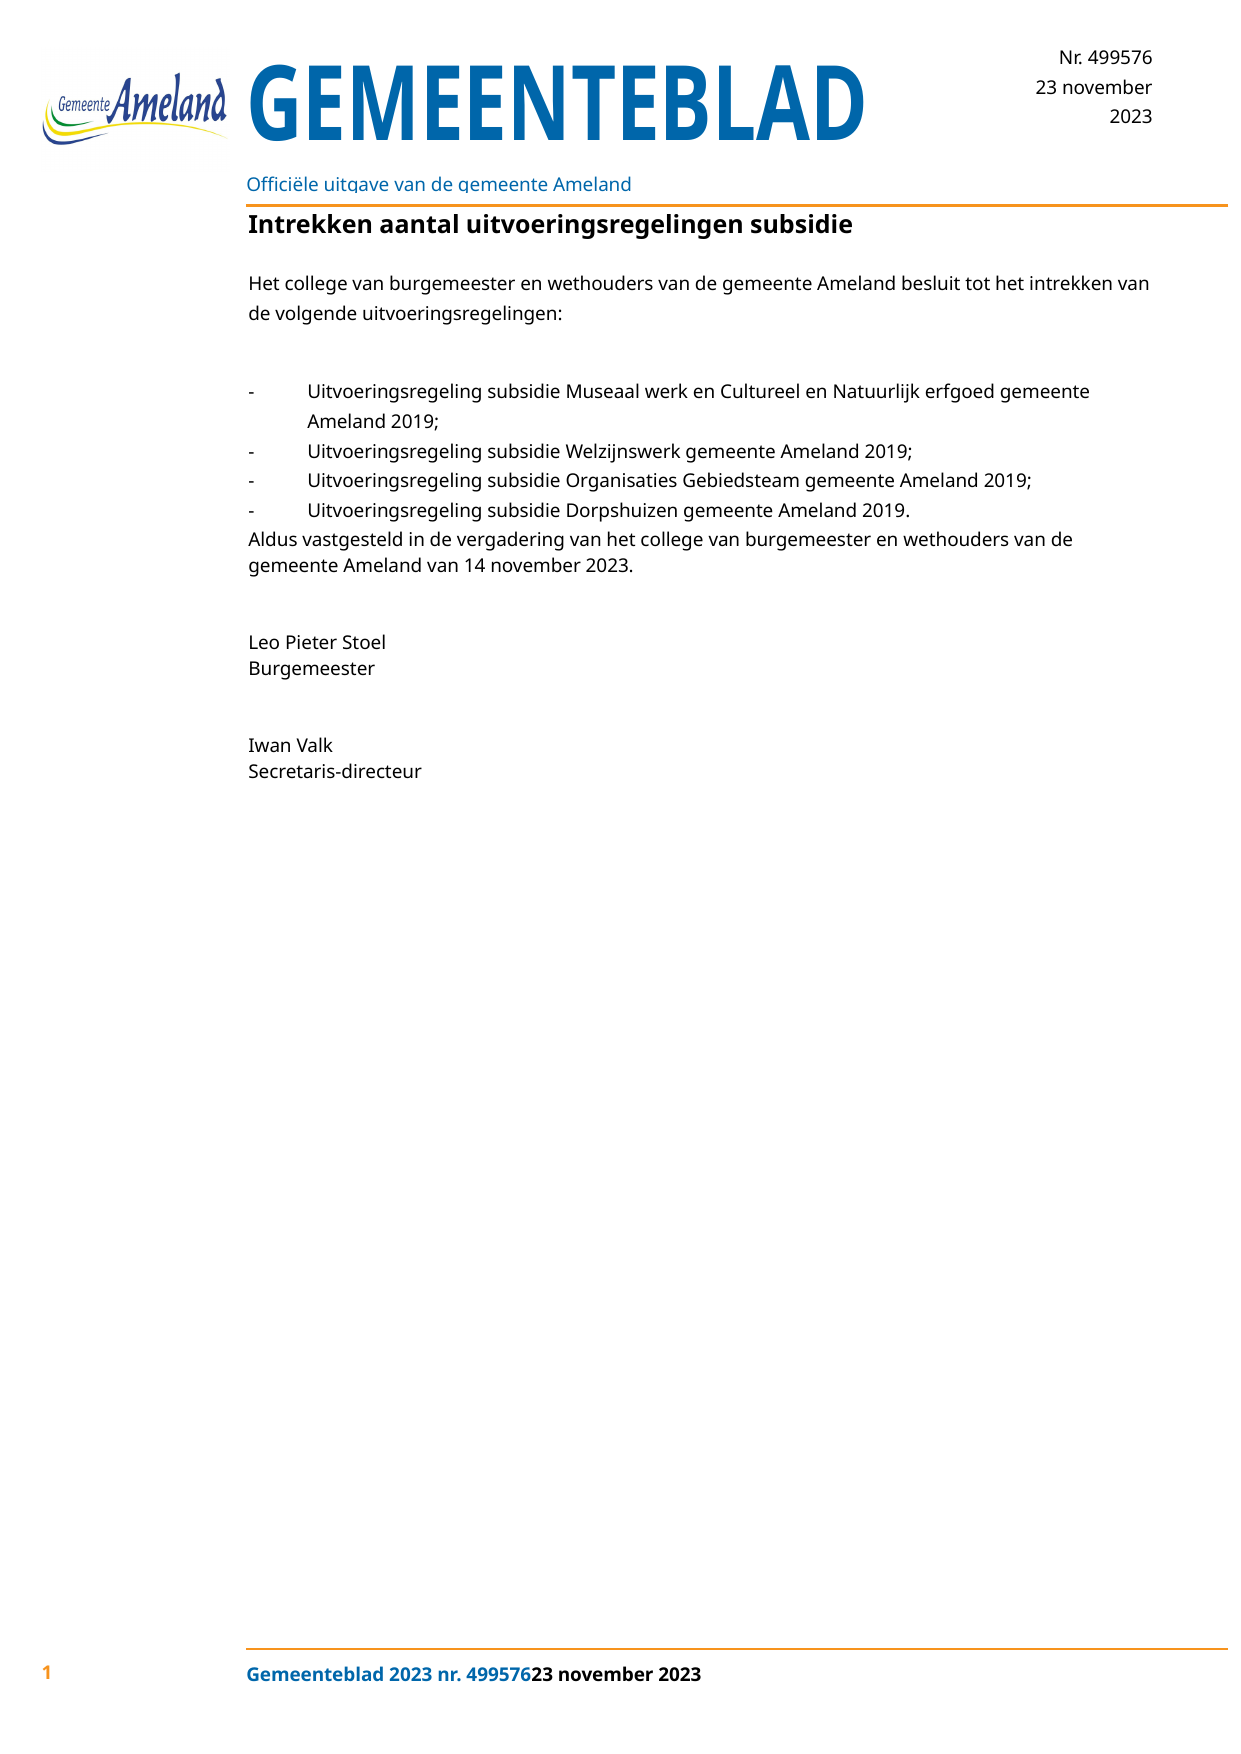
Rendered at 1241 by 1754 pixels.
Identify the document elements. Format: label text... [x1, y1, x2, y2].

picture [41, 47, 231, 172]
text Burgemeester [248, 655, 1152, 681]
list Uitvoeringsregeling subsidie Welzijnswerk gemeente Ameland 2019; [248, 438, 1152, 464]
text Leo Pieter Stoel [248, 629, 1152, 655]
text Het college van burgemeester en wethouders van de gemeente Ameland besluit tot het intrekken van de volgende uitvoeringsregelingen: [248, 270, 1152, 326]
text Aldus vastgesteld in de vergadering van het college van burgemeester en wethouders van de gemeente Ameland van 14 november 2023. [248, 527, 1152, 578]
list Uitvoeringsregeling subsidie Dorpshuizen gemeente Ameland 2019. [248, 497, 1152, 523]
list Uitvoeringsregeling subsidie Museaal werk en Cultureel en Natuurlijk erfgoed gemeente Ameland 2019; [248, 379, 1152, 434]
text Iwan Valk [248, 732, 1152, 758]
text Secretaris-directeur [248, 758, 1152, 784]
list Uitvoeringsregeling subsidie Organisaties Gebiedsteam gemeente Ameland 2019; [248, 467, 1152, 493]
text Intrekken aantal uitvoeringsregelingen subsidie [248, 207, 1152, 241]
